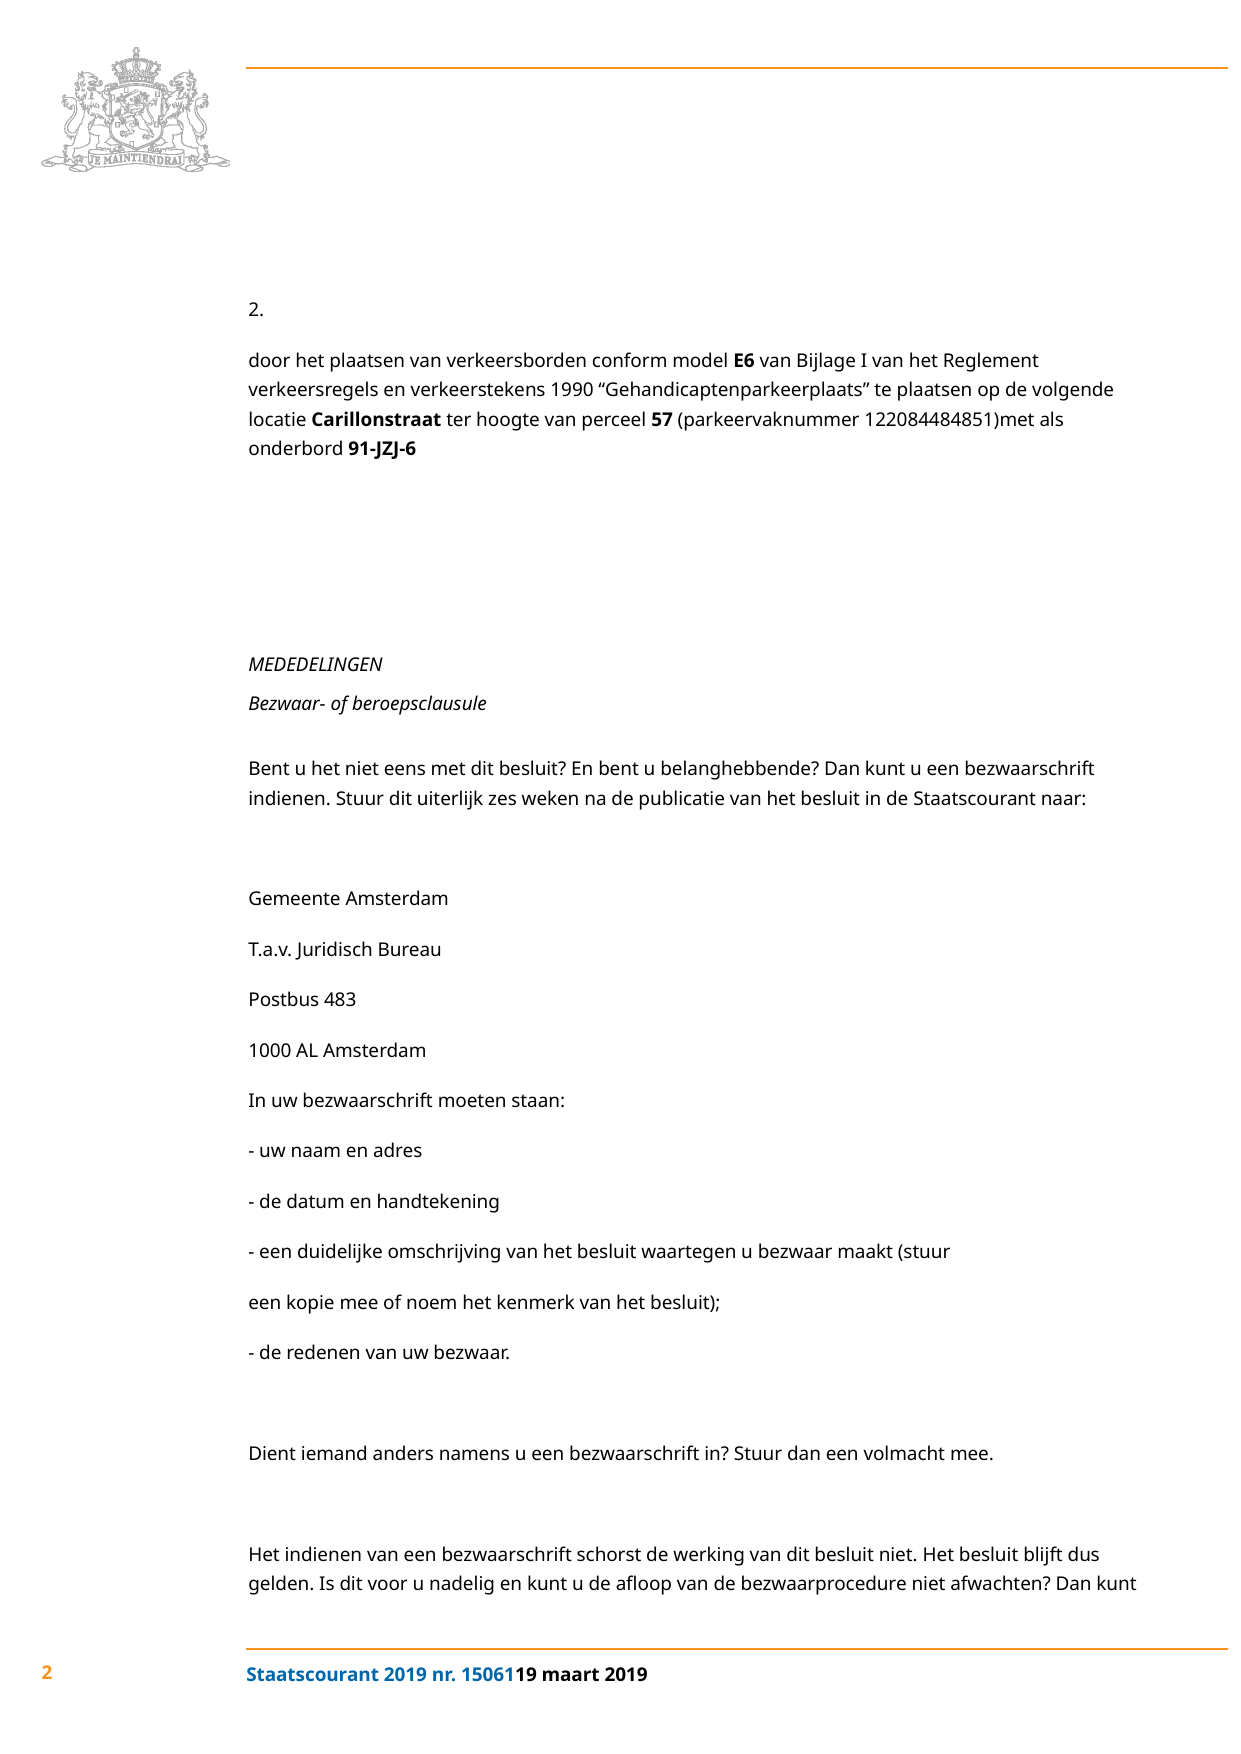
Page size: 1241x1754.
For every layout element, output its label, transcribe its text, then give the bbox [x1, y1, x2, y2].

text Gemeente Amsterdam [248, 886, 1152, 911]
text door het plaatsen van verkeersborden conform model E6 van Bijlage I van het Reglement verkeersregels en verkeerstekens 1990 “Gehandicaptenparkeerplaats” te plaatsen op de volgende locatie Carillonstraat ter hoogte van perceel 57 (parkeervaknummer 122084484851)met als onderbord 91-JZJ-6 [248, 347, 1152, 461]
text Bent u het niet eens met dit besluit? En bent u belanghebbende? Dan kunt u een bezwaarschrift indienen. Stuur dit uiterlijk zes weken na de publicatie van het besluit in de Staatscourant naar: [248, 755, 1152, 810]
text - de datum en handtekening [248, 1188, 1152, 1214]
picture [41, 47, 231, 172]
text Dient iemand anders namens u een bezwaarschrift in? Stuur dan een volmacht mee. [248, 1440, 1152, 1466]
text - een duidelijke omschrijving van het besluit waartegen u bezwaar maakt (stuur [248, 1238, 1152, 1264]
text In uw bezwaarschrift moeten staan: [248, 1087, 1152, 1113]
text 2. [248, 296, 1152, 322]
text MEDEDELINGEN [248, 651, 1152, 677]
text - uw naam en adres [248, 1138, 1152, 1163]
text een kopie mee of noem het kenmerk van het besluit); [248, 1289, 1152, 1314]
text 1000 AL Amsterdam [248, 1037, 1152, 1062]
text - de redenen van uw bezwaar. [248, 1339, 1152, 1365]
text Bezwaar- of beroepsclausule [248, 690, 1152, 716]
text Het indienen van een bezwaarschrift schorst de werking van dit besluit niet. Het besluit blijft dus gelden. Is dit voor u nadelig en kunt u de afloop van de bezwaarprocedure niet afwachten? Dan kunt [248, 1541, 1152, 1596]
text T.a.v. Juridisch Bureau [248, 936, 1152, 962]
text Postbus 483 [248, 986, 1152, 1012]
